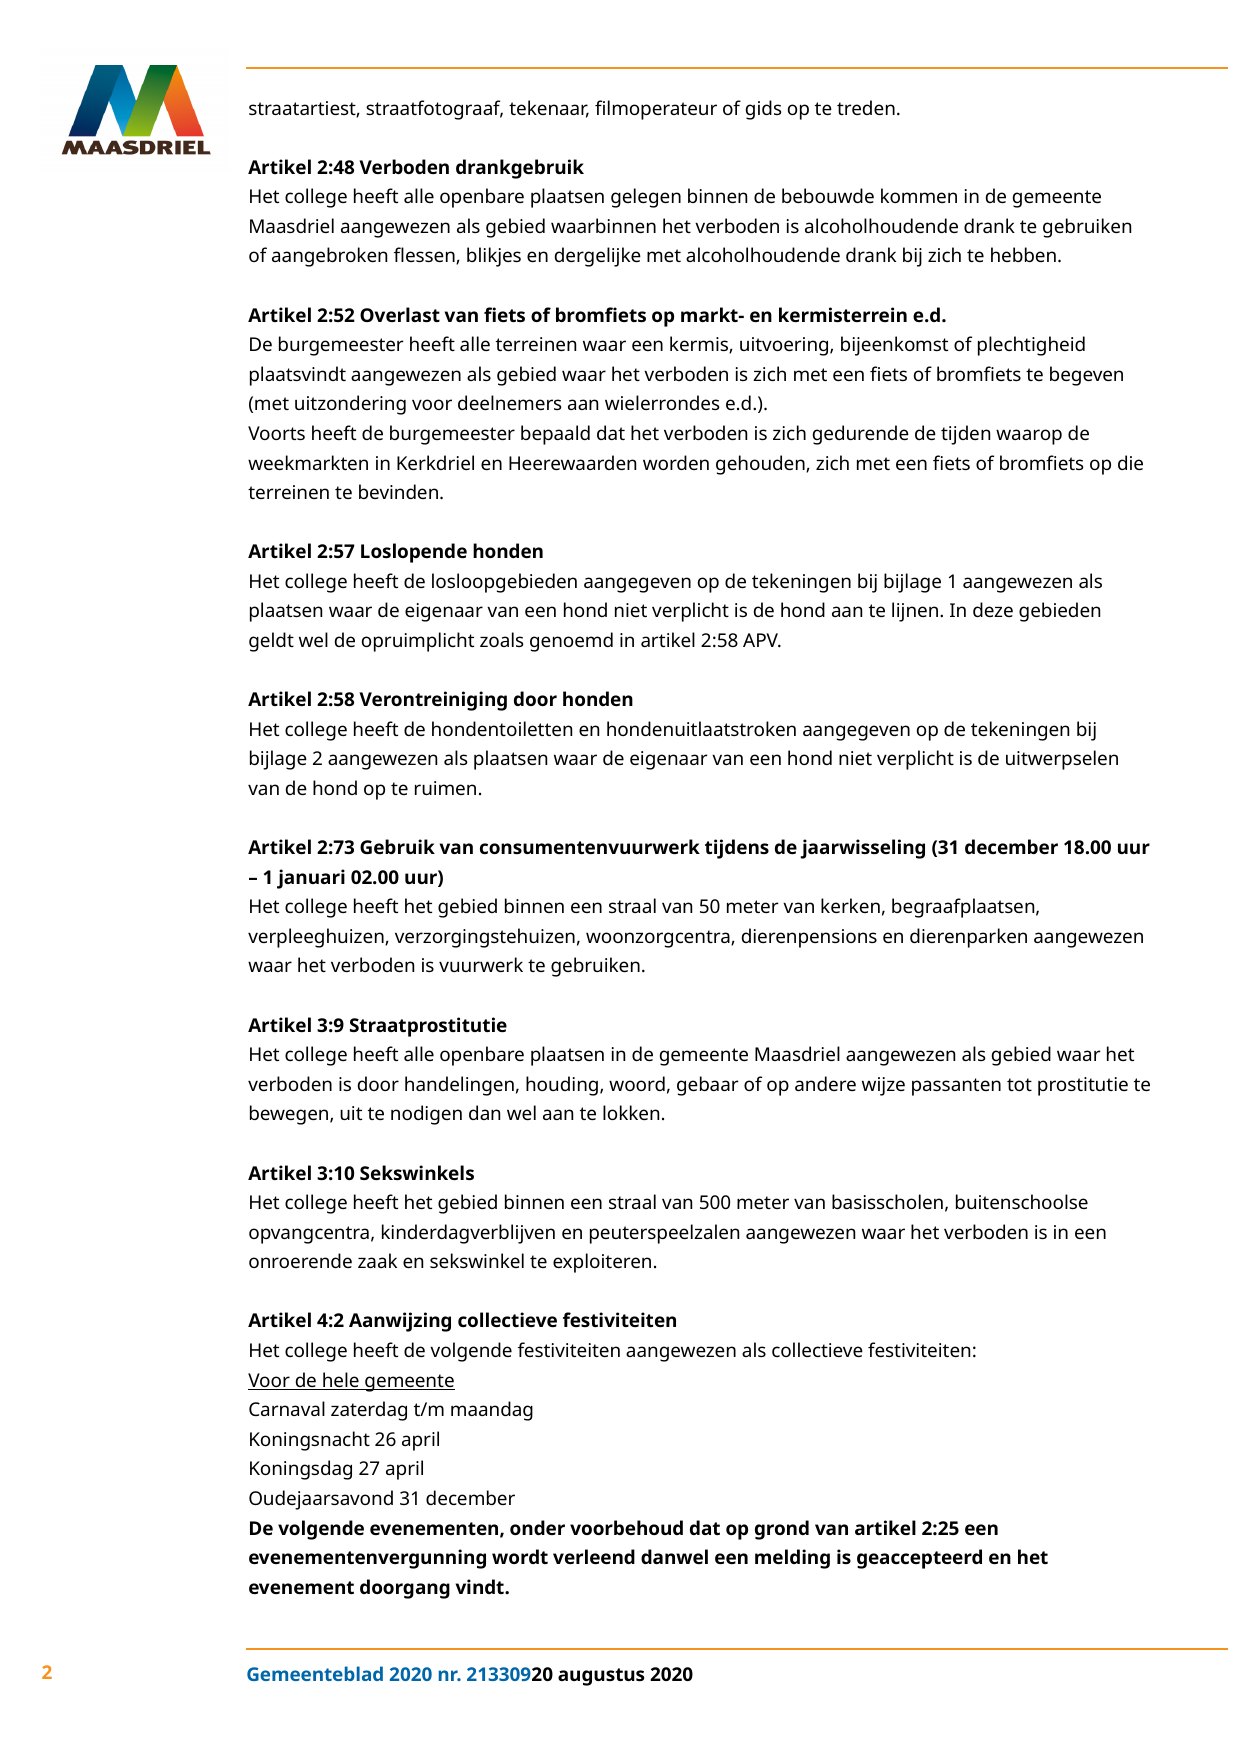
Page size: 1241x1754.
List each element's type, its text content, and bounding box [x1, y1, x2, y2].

text Het college heeft de losloopgebieden aangegeven op de tekeningen bij bijlage 1 aangewezen als plaatsen waar de eigenaar van een hond niet verplicht is de hond aan te lijnen. In deze gebieden geldt wel de opruimplicht zoals genoemd in artikel 2:58 APV. [248, 568, 1152, 653]
text Artikel 3:10 Sekswinkels [248, 1160, 1152, 1186]
text Artikel 2:48 Verboden drankgebruik [248, 154, 1152, 180]
text Artikel 2:52 Overlast van fiets of bromfiets op markt- en kermisterrein e.d. [248, 302, 1152, 328]
text De burgemeester heeft alle terreinen waar een kermis, uitvoering, bijeenkomst of plechtigheid plaatsvindt aangewezen als gebied waar het verboden is zich met een fiets of bromfiets te begeven (met uitzondering voor deelnemers aan wielerrondes e.d.). [248, 331, 1152, 416]
text Artikel 2:58 Verontreiniging door honden [248, 686, 1152, 712]
text straatartiest, straatfotograaf, tekenaar, filmoperateur of gids op te treden. [248, 95, 1152, 121]
text Het college heeft alle openbare plaatsen gelegen binnen de bebouwde kommen in de gemeente Maasdriel aangewezen als gebied waarbinnen het verboden is alcoholhoudende drank te gebruiken of aangebroken flessen, blikjes en dergelijke met alcoholhoudende drank bij zich te hebben. [248, 183, 1152, 268]
text Artikel 2:73 Gebruik van consumentenvuurwerk tijdens de jaarwisseling (31 december 18.00 uur – 1 januari 02.00 uur) [248, 834, 1152, 890]
text Het college heeft de hondentoiletten en hondenuitlaatstroken aangegeven op de tekeningen bij bijlage 2 aangewezen als plaatsen waar de eigenaar van een hond niet verplicht is de uitwerpselen van de hond op te ruimen. [248, 716, 1152, 801]
text Voorts heeft de burgemeester bepaald dat het verboden is zich gedurende de tijden waarop de weekmarkten in Kerkdriel en Heerewaarden worden gehouden, zich met een fiets of bromfiets op die terreinen te bevinden. [248, 420, 1152, 505]
text Artikel 3:9 Straatprostitutie [248, 1012, 1152, 1038]
text Voor de hele gemeente [248, 1367, 1152, 1393]
text Het college heeft alle openbare plaatsen in de gemeente Maasdriel aangewezen als gebied waar het verboden is door handelingen, houding, woord, gebaar of op andere wijze passanten tot prostitutie te bewegen, uit te nodigen dan wel aan te lokken. [248, 1041, 1152, 1126]
text Het college heeft het gebied binnen een straal van 50 meter van kerken, begraafplaatsen, verpleeghuizen, verzorgingstehuizen, woonzorgcentra, dierenpensions en dierenparken aangewezen waar het verboden is vuurwerk te gebruiken. [248, 893, 1152, 978]
text Het college heeft het gebied binnen een straal van 500 meter van basisscholen, buitenschoolse opvangcentra, kinderdagverblijven en peuterspeelzalen aangewezen waar het verboden is in een onroerende zaak en sekswinkel te exploiteren. [248, 1189, 1152, 1274]
text Artikel 4:2 Aanwijzing collectieve festiviteiten [248, 1308, 1152, 1333]
text Artikel 2:57 Loslopende honden [248, 538, 1152, 564]
text Koningsdag 27 april [248, 1456, 1152, 1481]
picture [41, 47, 231, 172]
text Het college heeft de volgende festiviteiten aangewezen als collectieve festiviteiten: [248, 1337, 1152, 1363]
text Carnaval zaterdag t/m maandag [248, 1396, 1152, 1422]
text De volgende evenementen, onder voorbehoud dat op grond van artikel 2:25 een evenementenvergunning wordt verleend danwel een melding is geaccepteerd en het evenement doorgang vindt. [248, 1515, 1152, 1600]
text Koningsnacht 26 april [248, 1426, 1152, 1452]
text Oudejaarsavond 31 december [248, 1485, 1152, 1511]
